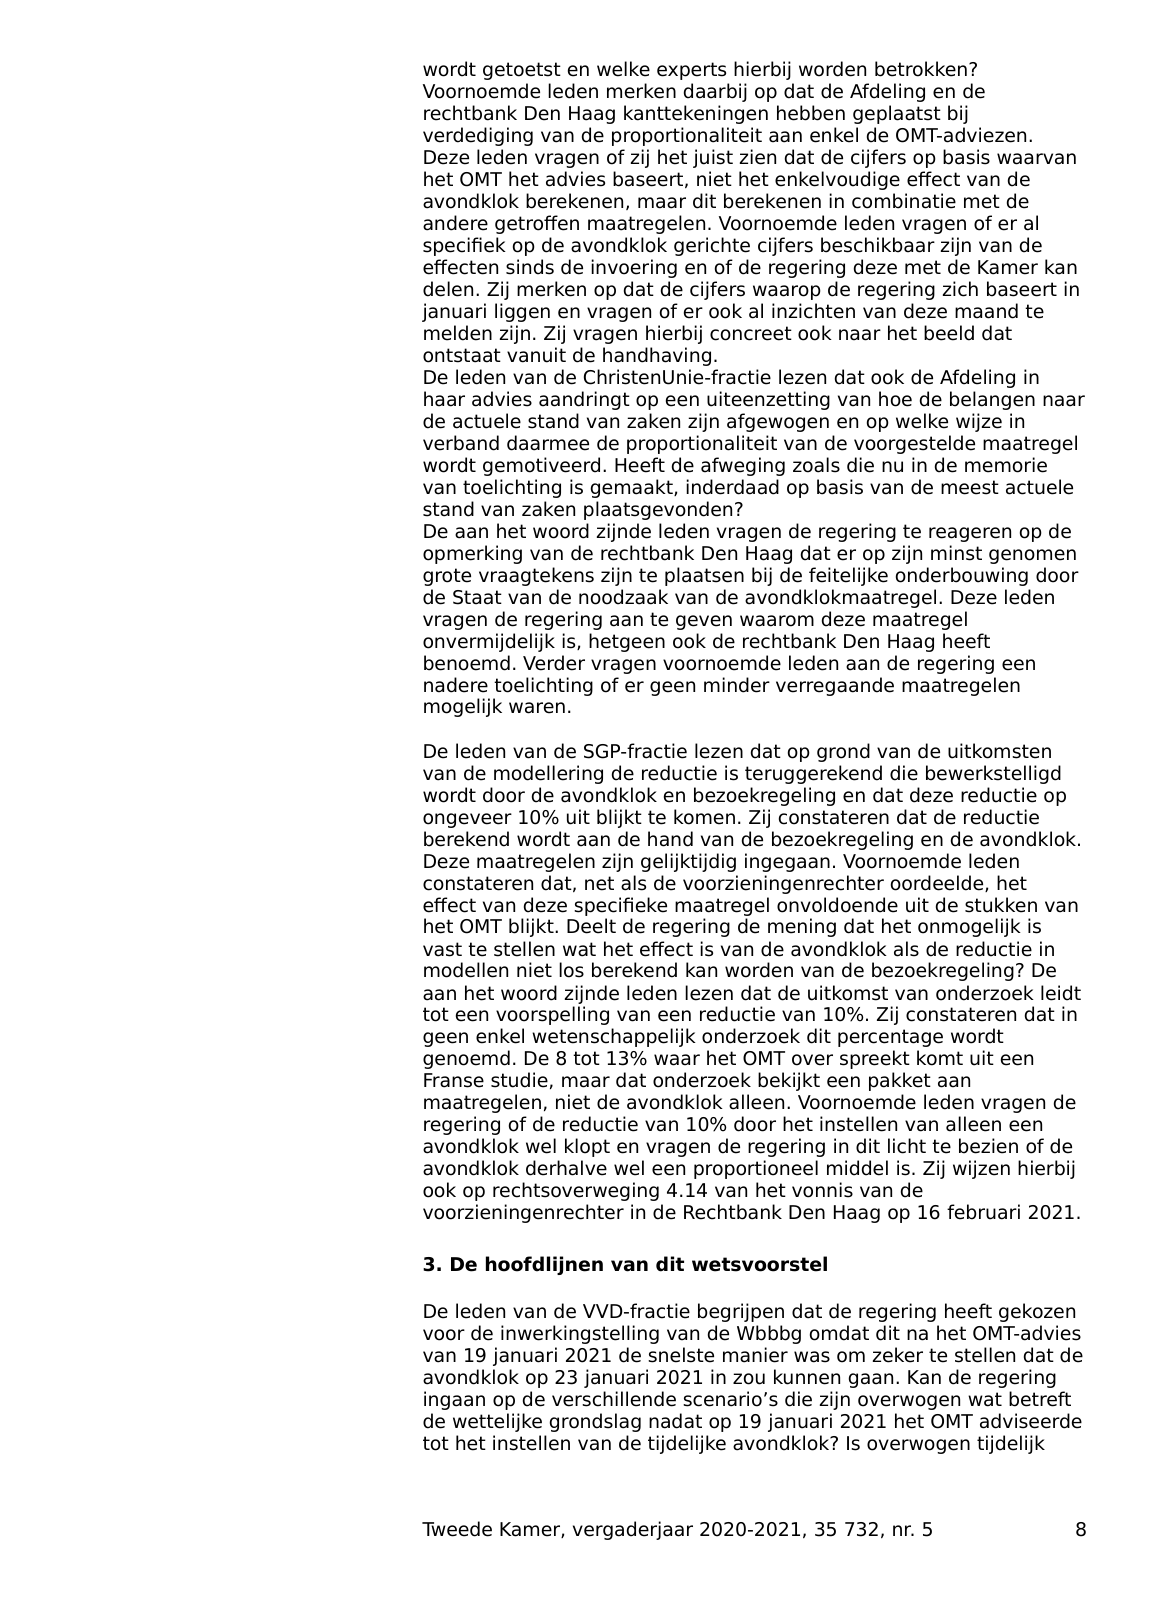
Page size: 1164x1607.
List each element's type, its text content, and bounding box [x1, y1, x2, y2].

text De leden van de ChristenUnie-fractie lezen dat ook de Afdeling in haar advies aandringt op een uiteenzetting van hoe de belangen naar de actuele stand van zaken zijn afgewogen en op welke wijze in verband daarmee de proportionaliteit van de voorgestelde maatregel wordt gemotiveerd. Heeft de afweging zoals die nu in de memorie van toelichting is gemaakt, inderdaad op basis van de meest actuele stand van zaken plaatsgevonden? [422, 367, 1087, 521]
subtitle 3. De hoofdlijnen van dit wetsvoorstel [422, 1254, 1087, 1276]
text De aan het woord zijnde leden vragen de regering te reageren op de opmerking van de rechtbank Den Haag dat er op zijn minst genomen grote vraagtekens zijn te plaatsen bij de feitelijke onderbouwing door de Staat van de noodzaak van de avondklokmaatregel. Deze leden vragen de regering aan te geven waarom deze maatregel onvermijdelijk is, hetgeen ook de rechtbank Den Haag heeft benoemd. Verder vragen voornoemde leden aan de regering een nadere toelichting of er geen minder verregaande maatregelen mogelijk waren. [422, 521, 1087, 718]
text Deze leden vragen of zij het juist zien dat de cijfers op basis waarvan het OMT het advies baseert, niet het enkelvoudige effect van de avondklok berekenen, maar dit berekenen in combinatie met de andere getroffen maatregelen. Voornoemde leden vragen of er al specifiek op de avondklok gerichte cijfers beschikbaar zijn van de effecten sinds de invoering en of de regering deze met de Kamer kan delen. Zij merken op dat de cijfers waarop de regering zich baseert in januari liggen en vragen of er ook al inzichten van deze maand te melden zijn. Zij vragen hierbij concreet ook naar het beeld dat ontstaat vanuit de handhaving. [422, 147, 1087, 367]
text wordt getoetst en welke experts hierbij worden betrokken? Voornoemde leden merken daarbij op dat de Afdeling en de rechtbank Den Haag kanttekeningen hebben geplaatst bij verdediging van de proportionaliteit aan enkel de OMT-adviezen. [422, 59, 1087, 147]
text De leden van de VVD-fractie begrijpen dat de regering heeft gekozen voor de inwerkingstelling van de Wbbbg omdat dit na het OMT-advies van 19 januari 2021 de snelste manier was om zeker te stellen dat de avondklok op 23 januari 2021 in zou kunnen gaan. Kan de regering ingaan op de verschillende scenario’s die zijn overwogen wat betreft de wettelijke grondslag nadat op 19 januari 2021 het OMT adviseerde tot het instellen van de tijdelijke avondklok? Is overwogen tijdelijk [422, 1301, 1087, 1455]
text De leden van de SGP-fractie lezen dat op grond van de uitkomsten van de modellering de reductie is teruggerekend die bewerkstelligd wordt door de avondklok en bezoekregeling en dat deze reductie op ongeveer 10% uit blijkt te komen. Zij constateren dat de reductie berekend wordt aan de hand van de bezoekregeling en de avondklok. Deze maatregelen zijn gelijktijdig ingegaan. Voornoemde leden constateren dat, net als de voorzieningenrechter oordeelde, het effect van deze specifieke maatregel onvoldoende uit de stukken van het OMT blijkt. Deelt de regering de mening dat het onmogelijk is vast te stellen wat het effect is van de avondklok als de reductie in modellen niet los berekend kan worden van de bezoekregeling? De aan het woord zijnde leden lezen dat de uitkomst van onderzoek leidt tot een voorspelling van een reductie van 10%. Zij constateren dat in geen enkel wetenschappelijk onderzoek dit percentage wordt genoemd. De 8 tot 13% waar het OMT over spreekt komt uit een Franse studie, maar dat onderzoek bekijkt een pakket aan maatregelen, niet de avondklok alleen. Voornoemde leden vragen de regering of de reductie van 10% door het instellen van alleen een avondklok wel klopt en vragen de regering in dit licht te bezien of de avondklok derhalve wel een proportioneel middel is. Zij wijzen hierbij ook op rechtsoverweging 4.14 van het vonnis van de voorzieningenrechter in de Rechtbank Den Haag op 16 februari 2021. [422, 741, 1087, 1224]
